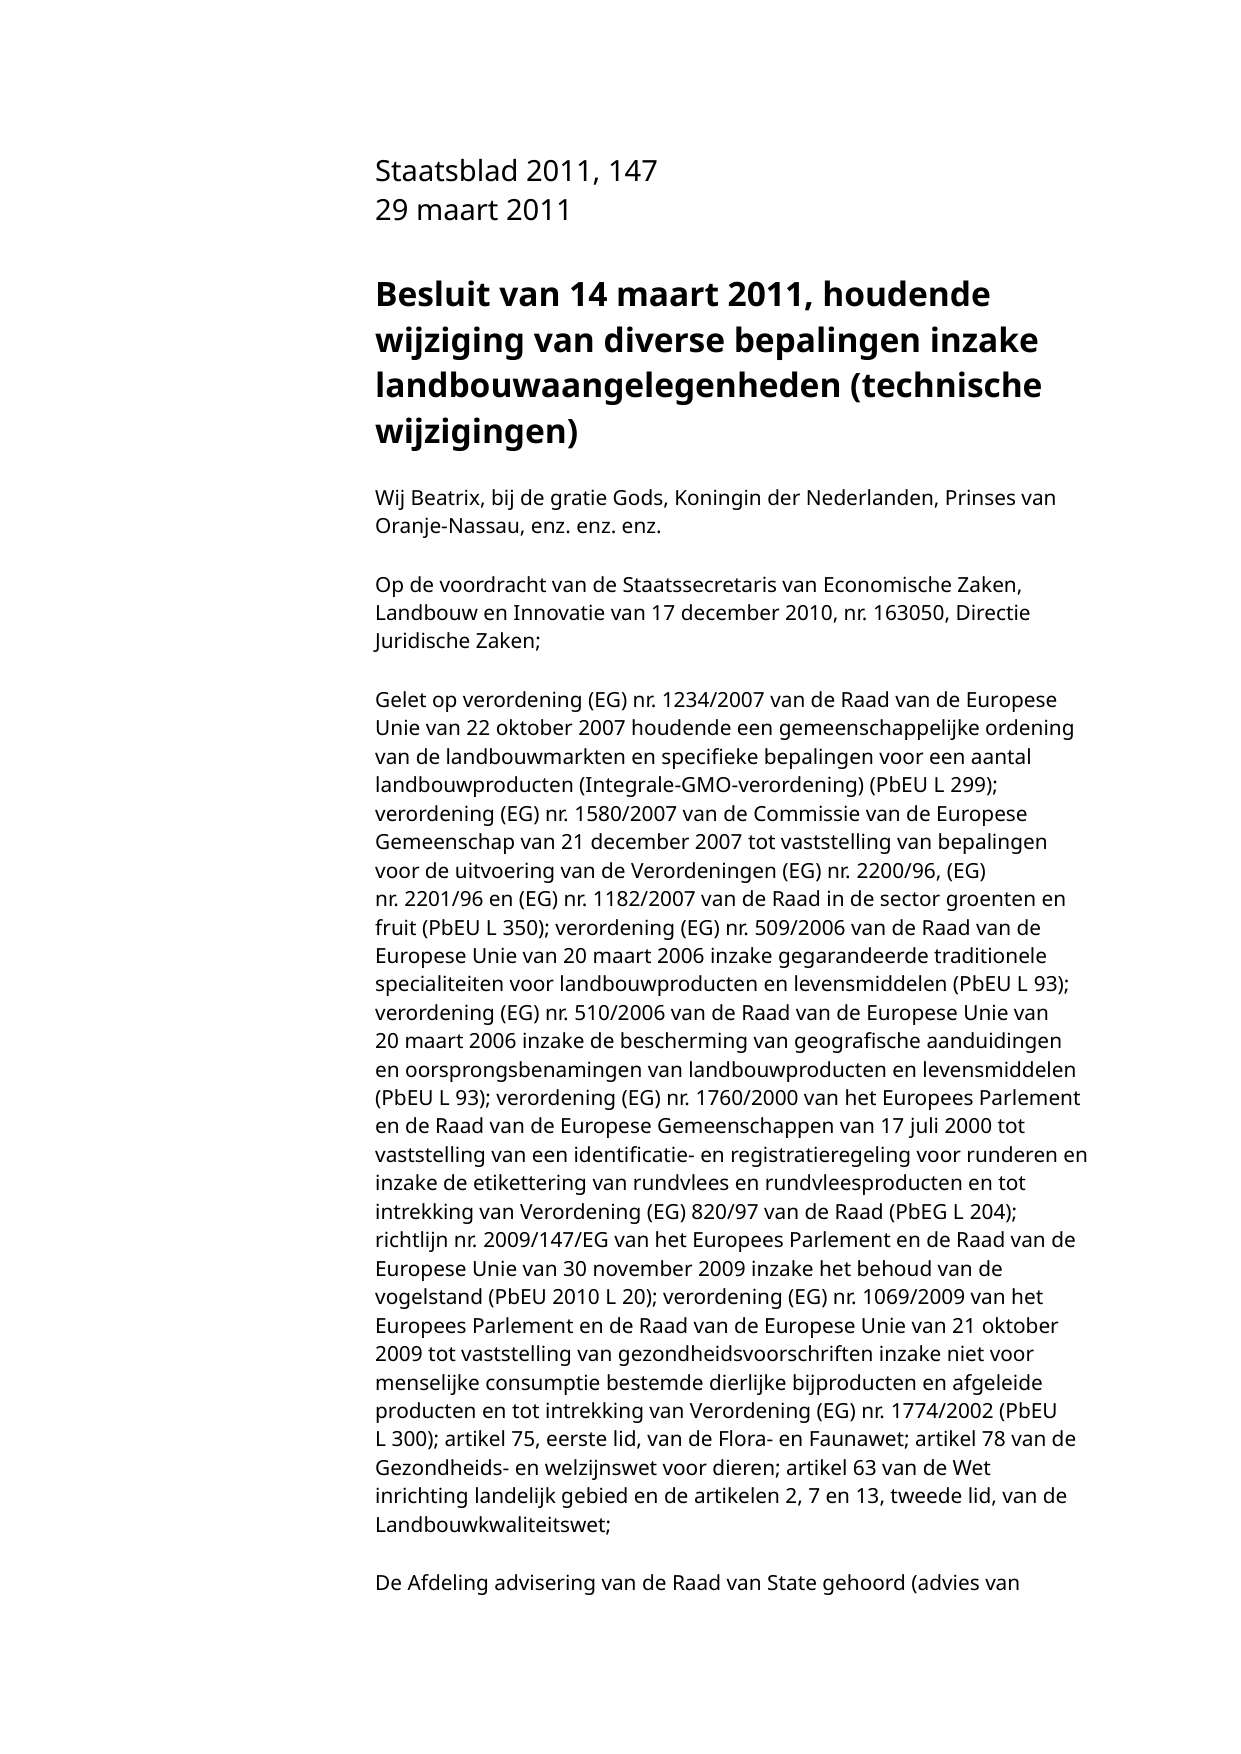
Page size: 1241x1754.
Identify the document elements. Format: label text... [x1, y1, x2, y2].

subtitle Besluit van 14 maart 2011, houdende wijziging van diverse bepalingen inzake landbouwaangelegenheden (technische wijzigingen) [375, 271, 1090, 453]
text De Afdeling advisering van de Raad van State gehoord (advies van [375, 1568, 1090, 1597]
text Staatsblad 2011, 147 [375, 150, 1090, 190]
text Op de voordracht van de Staatssecretaris van Economische Zaken, Landbouw en Innovatie van 17 december 2010, nr. 163050, Directie Juridische Zaken; [375, 570, 1090, 655]
text Gelet op verordening (EG) nr. 1234/2007 van de Raad van de Europese Unie van 22 oktober 2007 houdende een gemeenschappelijke ordening van de landbouwmarkten en specifieke bepalingen voor een aantal landbouwproducten (Integrale-GMO-verordening) (PbEU L 299); verordening (EG) nr. 1580/2007 van de Commissie van de Europese Gemeenschap van 21 december 2007 tot vaststelling van bepalingen voor de uitvoering van de Verordeningen (EG) nr. 2200/96, (EG) nr. 2201/96 en (EG) nr. 1182/2007 van de Raad in de sector groenten en fruit (PbEU L 350); verordening (EG) nr. 509/2006 van de Raad van de Europese Unie van 20 maart 2006 inzake gegarandeerde traditionele specialiteiten voor landbouwproducten en levensmiddelen (PbEU L 93); verordening (EG) nr. 510/2006 van de Raad van de Europese Unie van 20 maart 2006 inzake de bescherming van geografische aanduidingen en oorsprongsbenamingen van landbouwproducten en levensmiddelen (PbEU L 93); verordening (EG) nr. 1760/2000 van het Europees Parlement en de Raad van de Europese Gemeenschappen van 17 juli 2000 tot vaststelling van een identificatie- en registratieregeling voor runderen en inzake de etikettering van rundvlees en rundvleesproducten en tot intrekking van Verordening (EG) 820/97 van de Raad (PbEG L 204); richtlijn nr. 2009/147/EG van het Europees Parlement en de Raad van de Europese Unie van 30 november 2009 inzake het behoud van de vogelstand (PbEU 2010 L 20); verordening (EG) nr. 1069/2009 van het Europees Parlement en de Raad van de Europese Unie van 21 oktober 2009 tot vaststelling van gezondheidsvoorschriften inzake niet voor menselijke consumptie bestemde dierlijke bijproducten en afgeleide producten en tot intrekking van Verordening (EG) nr. 1774/2002 (PbEU L 300); artikel 75, eerste lid, van de Flora- en Faunawet; artikel 78 van de Gezondheids- en welzijnswet voor dieren; artikel 63 van de Wet inrichting landelijk gebied en de artikelen 2, 7 en 13, tweede lid, van de Landbouwkwaliteitswet; [375, 685, 1090, 1538]
text Wij Beatrix, bij de gratie Gods, Koningin der Nederlanden, Prinses van Oranje-Nassau, enz. enz. enz. [375, 483, 1090, 540]
text 29 maart 2011 [375, 190, 1090, 229]
